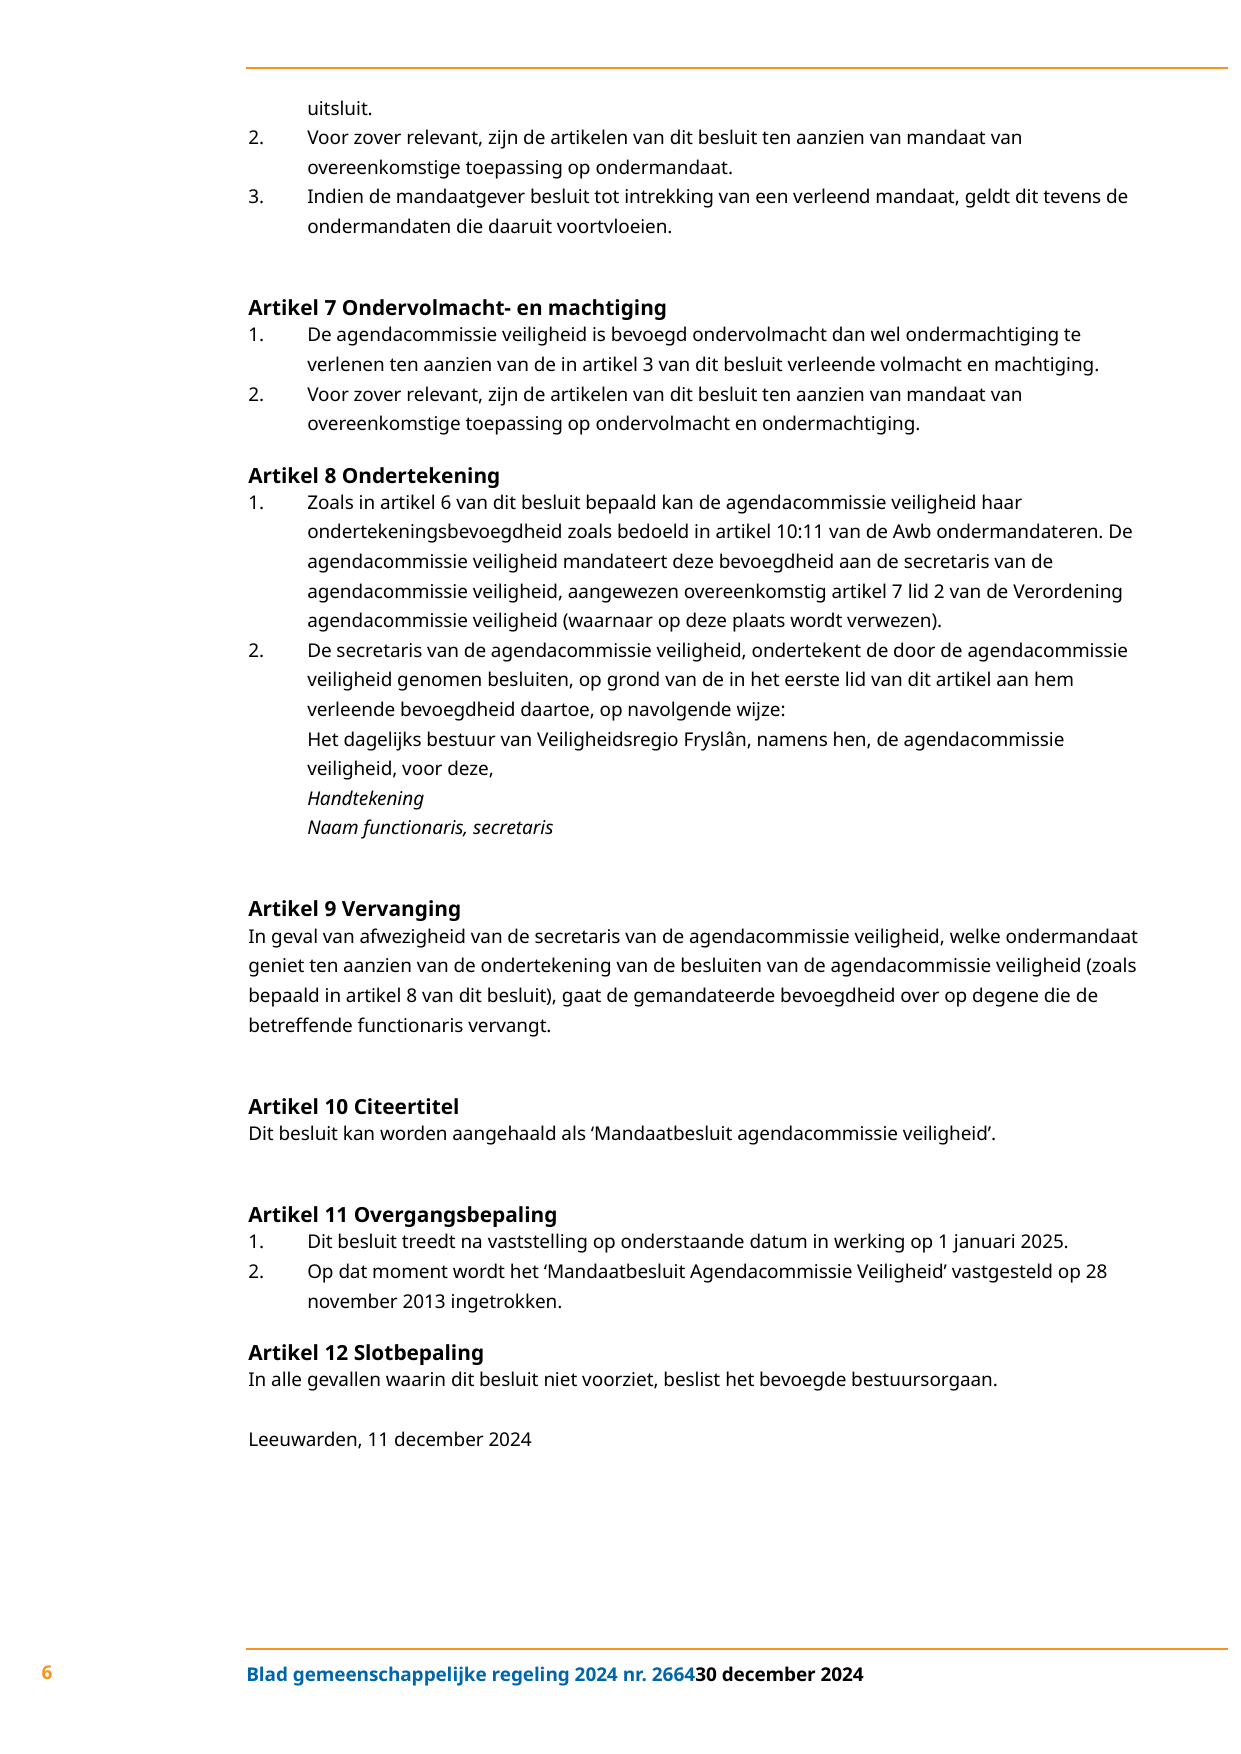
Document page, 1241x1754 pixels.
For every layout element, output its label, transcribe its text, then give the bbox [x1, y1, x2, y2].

text Artikel 9 Vervanging [248, 894, 1152, 923]
list Indien de mandaatgever besluit tot intrekking van een verleend mandaat, geldt dit tevens de ondermandaten die daaruit voortvloeien. [248, 183, 1152, 239]
list Op dat moment wordt het ‘Mandaatbesluit Agendacommissie Veiligheid’ vastgesteld op 28 november 2013 ingetrokken. [248, 1258, 1152, 1313]
list Naam functionaris, secretaris [248, 814, 1152, 840]
text In alle gevallen waarin dit besluit niet voorziet, beslist het bevoegde bestuursorgaan. [248, 1367, 1152, 1392]
list Dit besluit treedt na vaststelling op onderstaande datum in werking op 1 januari 2025. [248, 1229, 1152, 1254]
list Zoals in artikel 6 van dit besluit bepaald kan de agendacommissie veiligheid haar ondertekeningsbevoegdheid zoals bedoeld in artikel 10:11 van de Awb ondermandateren. De agendacommissie veiligheid mandateert deze bevoegdheid aan de secretaris van de agendacommissie veiligheid, aangewezen overeenkomstig artikel 7 lid 2 van de Verordening agendacommissie veiligheid (waarnaar op deze plaats wordt verwezen). [248, 489, 1152, 633]
text Leeuwarden, 11 december 2024 [248, 1426, 1152, 1452]
list Het dagelijks bestuur van Veiligheidsregio Fryslân, namens hen, de agendacommissie veiligheid, voor deze, [248, 726, 1152, 781]
list uitsluit. [248, 95, 1152, 121]
list Handtekening [248, 785, 1152, 811]
list Voor zover relevant, zijn de artikelen van dit besluit ten aanzien van mandaat van overeenkomstige toepassing op ondermandaat. [248, 124, 1152, 180]
text Artikel 12 Slotbepaling [248, 1338, 1152, 1367]
text Artikel 10 Citeertitel [248, 1092, 1152, 1120]
text Artikel 11 Overgangsbepaling [248, 1200, 1152, 1229]
text Artikel 7 Ondervolmacht- en machtiging [248, 293, 1152, 322]
list Voor zover relevant, zijn de artikelen van dit besluit ten aanzien van mandaat van overeenkomstige toepassing op ondervolmacht en ondermachtiging. [248, 381, 1152, 436]
text Dit besluit kan worden aangehaald als ‘Mandaatbesluit agendacommissie veiligheid’. [248, 1120, 1152, 1146]
text In geval van afwezigheid van de secretaris van de agendacommissie veiligheid, welke ondermandaat geniet ten aanzien van de ondertekening van de besluiten van de agendacommissie veiligheid (zoals bepaald in artikel 8 van dit besluit), gaat de gemandateerde bevoegdheid over op degene die de betreffende functionaris vervangt. [248, 923, 1152, 1037]
list De secretaris van de agendacommissie veiligheid, ondertekent de door de agendacommissie veiligheid genomen besluiten, op grond van de in het eerste lid van dit artikel aan hem verleende bevoegdheid daartoe, op navolgende wijze: [248, 637, 1152, 722]
picture [41, 47, 231, 172]
text Artikel 8 Ondertekening [248, 461, 1152, 489]
list De agendacommissie veiligheid is bevoegd ondervolmacht dan wel ondermachtiging te verlenen ten aanzien van de in artikel 3 van dit besluit verleende volmacht en machtiging. [248, 322, 1152, 377]
